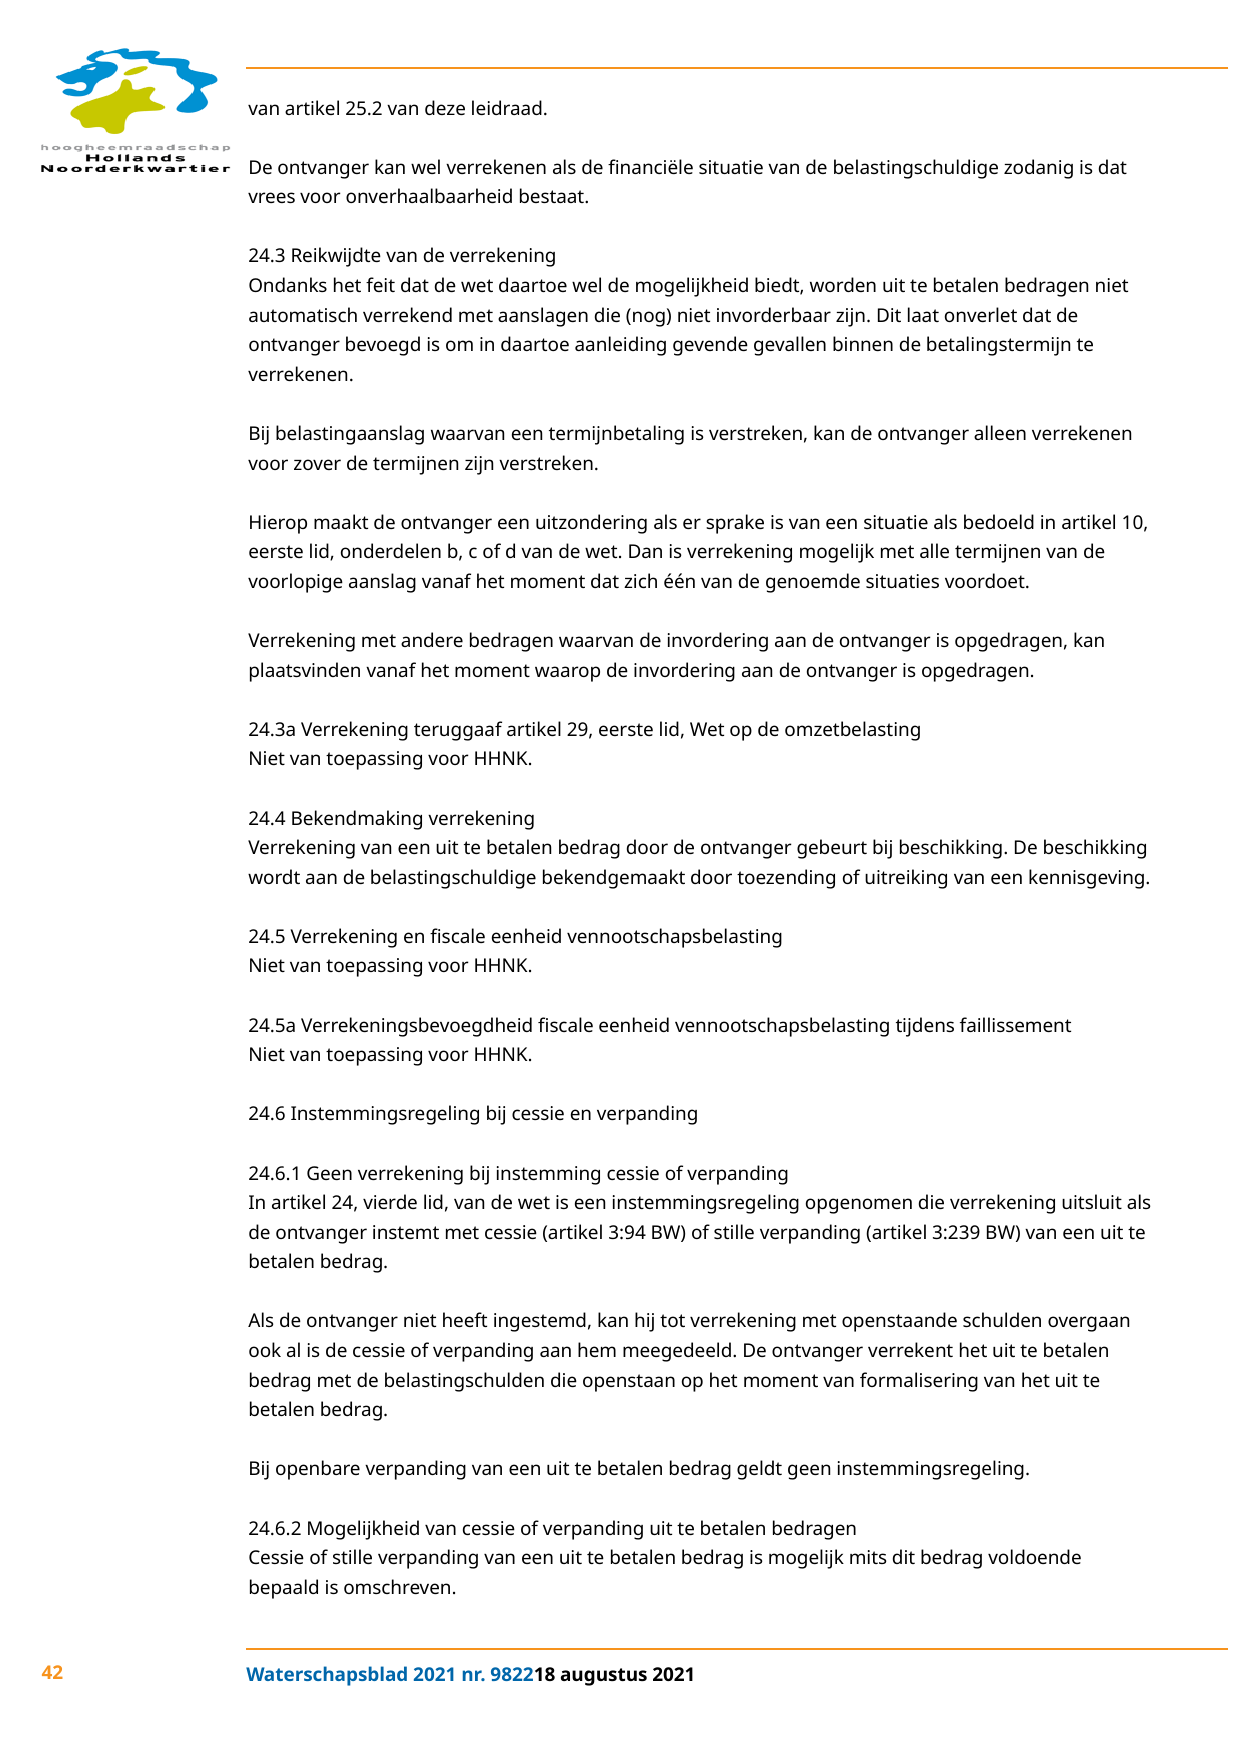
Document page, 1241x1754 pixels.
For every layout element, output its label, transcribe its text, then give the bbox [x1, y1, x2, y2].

text van artikel 25.2 van deze leidraad. [248, 95, 1152, 121]
text 24.5a Verrekeningsbevoegdheid fiscale eenheid vennootschapsbelasting tijdens faillissement [248, 1012, 1152, 1038]
text Ondanks het feit dat de wet daartoe wel de mogelijkheid biedt, worden uit te betalen bedragen niet automatisch verrekend met aanslagen die (nog) niet invorderbaar zijn. Dit laat onverlet dat de ontvanger bevoegd is om in daartoe aanleiding gevende gevallen binnen de betalingstermijn te verrekenen. [248, 272, 1152, 387]
text In artikel 24, vierde lid, van de wet is een instemmingsregeling opgenomen die verrekening uitsluit als de ontvanger instemt met cessie (artikel 3:94 BW) of stille verpanding (artikel 3:239 BW) van een uit te betalen bedrag. [248, 1189, 1152, 1274]
text 24.4 Bekendmaking verrekening [248, 805, 1152, 831]
text Bij openbare verpanding van een uit te betalen bedrag geldt geen instemmingsregeling. [248, 1456, 1152, 1481]
text 24.6.1 Geen verrekening bij instemming cessie of verpanding [248, 1160, 1152, 1186]
text Bij belastingaanslag waarvan een termijnbetaling is verstreken, kan de ontvanger alleen verrekenen voor zover de termijnen zijn verstreken. [248, 420, 1152, 476]
text Niet van toepassing voor HHNK. [248, 746, 1152, 771]
text 24.3 Reikwijdte van de verrekening [248, 243, 1152, 268]
text 24.6 Instemmingsregeling bij cessie en verpanding [248, 1101, 1152, 1126]
text 24.6.2 Mogelijkheid van cessie of verpanding uit te betalen bedragen [248, 1515, 1152, 1541]
text De ontvanger kan wel verrekenen als de financiële situatie van de belastingschuldige zodanig is dat vrees voor onverhaalbaarheid bestaat. [248, 154, 1152, 209]
text Cessie of stille verpanding van een uit te betalen bedrag is mogelijk mits dit bedrag voldoende bepaald is omschreven. [248, 1544, 1152, 1600]
text Verrekening van een uit te betalen bedrag door de ontvanger gebeurt bij beschikking. De beschikking wordt aan de belastingschuldige bekendgemaakt door toezending of uitreiking van een kennisgeving. [248, 834, 1152, 890]
text Niet van toepassing voor HHNK. [248, 953, 1152, 978]
picture [41, 47, 231, 172]
text Verrekening met andere bedragen waarvan de invordering aan de ontvanger is opgedragen, kan plaatsvinden vanaf het moment waarop de invordering aan de ontvanger is opgedragen. [248, 627, 1152, 683]
text Hierop maakt de ontvanger een uitzondering als er sprake is van een situatie als bedoeld in artikel 10, eerste lid, onderdelen b, c of d van de wet. Dan is verrekening mogelijk met alle termijnen van de voorlopige aanslag vanaf het moment dat zich één van de genoemde situaties voordoet. [248, 509, 1152, 594]
text 24.3a Verrekening teruggaaf artikel 29, eerste lid, Wet op de omzetbelasting [248, 716, 1152, 742]
text Als de ontvanger niet heeft ingestemd, kan hij tot verrekening met openstaande schulden overgaan ook al is de cessie of verpanding aan hem meegedeeld. De ontvanger verrekent het uit te betalen bedrag met de belastingschulden die openstaan op het moment van formalisering van het uit te betalen bedrag. [248, 1308, 1152, 1422]
text Niet van toepassing voor HHNK. [248, 1041, 1152, 1067]
text 24.5 Verrekening en fiscale eenheid vennootschapsbelasting [248, 923, 1152, 949]
